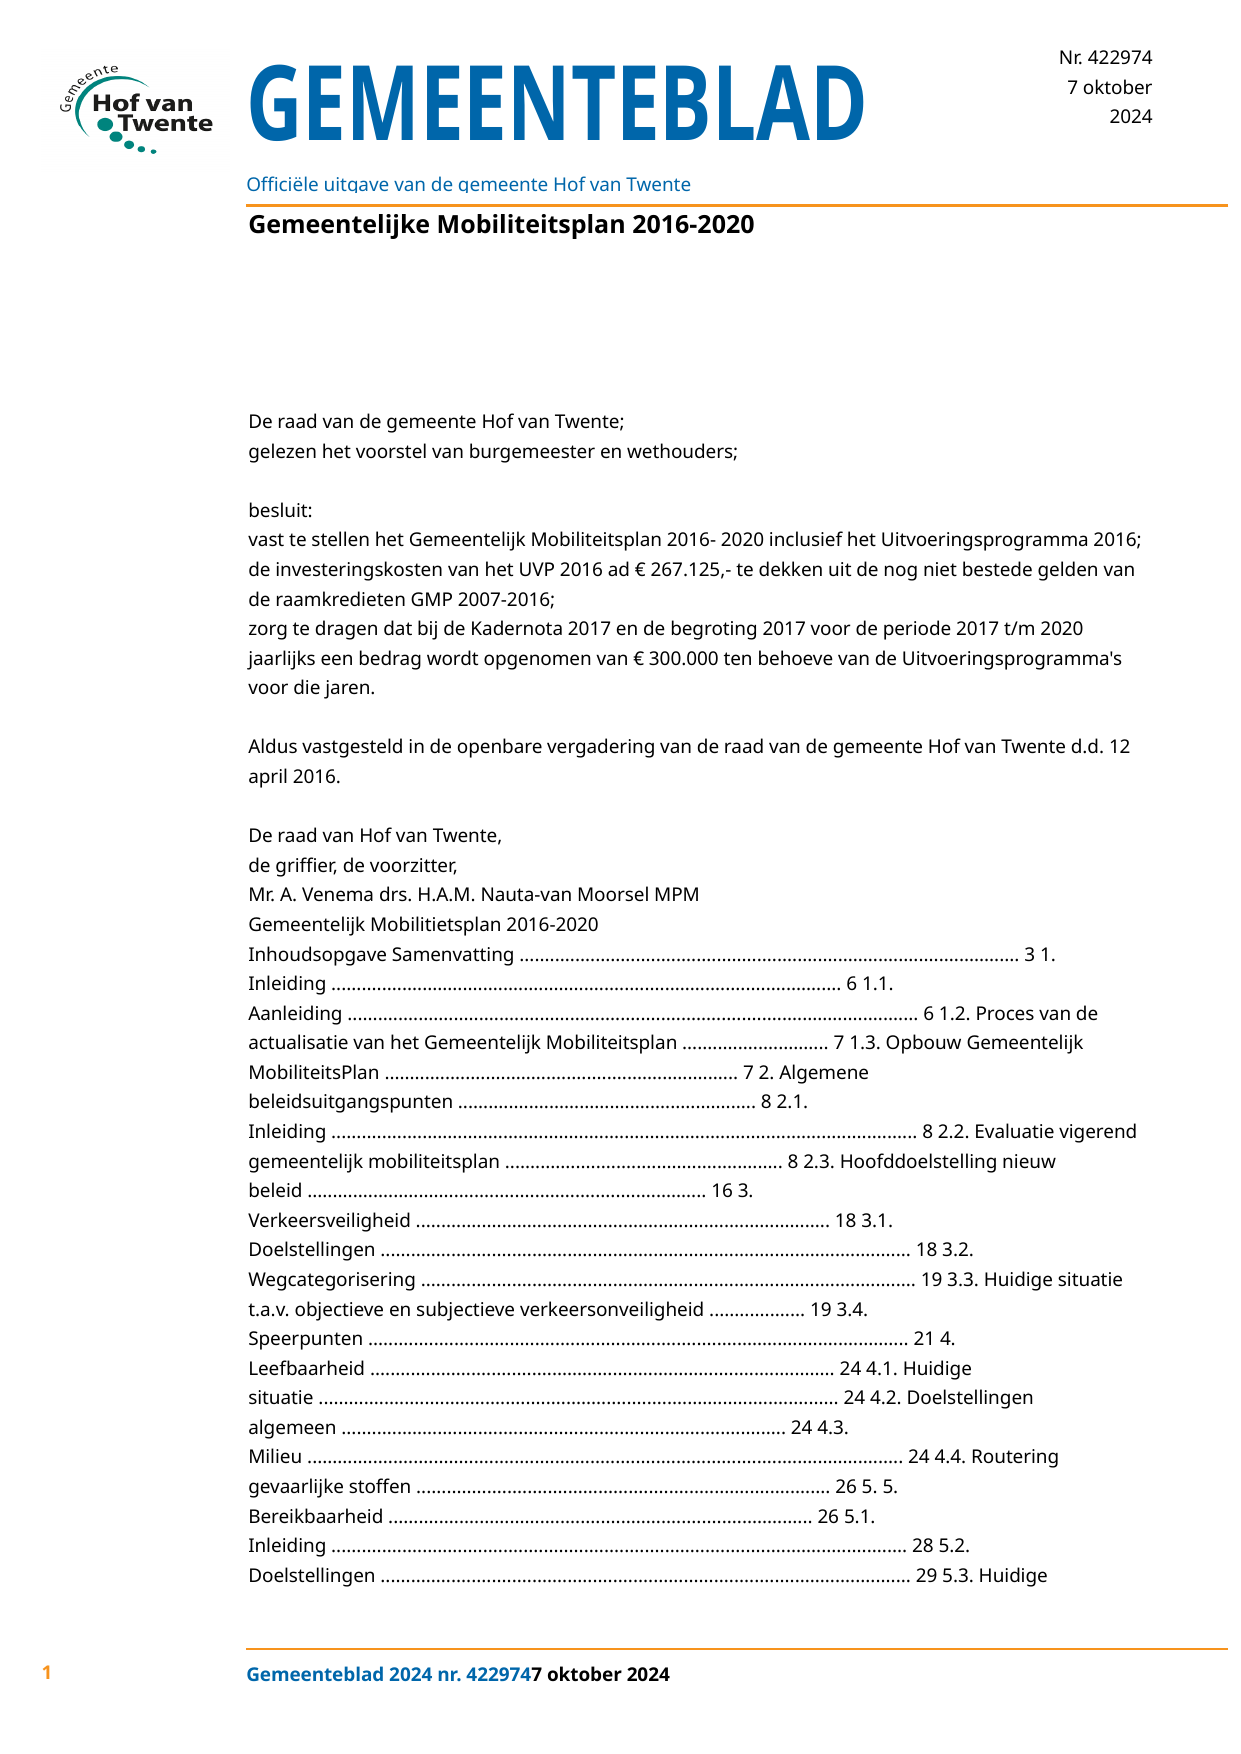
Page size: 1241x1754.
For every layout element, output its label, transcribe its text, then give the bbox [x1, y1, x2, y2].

text zorg te dragen dat bij de Kadernota 2017 en de begroting 2017 voor de periode 2017 t/m 2020 jaarlijks een bedrag wordt opgenomen van € 300.000 ten behoeve van de Uitvoeringsprogramma's voor die jaren. [248, 615, 1152, 700]
picture [41, 47, 231, 172]
text vast te stellen het Gemeentelijk Mobiliteitsplan 2016- 2020 inclusief het Uitvoeringsprogramma 2016; [248, 527, 1152, 552]
text de investeringskosten van het UVP 2016 ad € 267.125,- te dekken uit de nog niet bestede gelden van de raamkredieten GMP 2007-2016; [248, 556, 1152, 612]
text Gemeentelijke Mobiliteitsplan 2016-2020 [248, 207, 1152, 241]
text De raad van de gemeente Hof van Twente; [248, 408, 1152, 434]
text Gemeentelijk Mobilitietsplan 2016-2020 [248, 911, 1152, 937]
text Mr. A. Venema drs. H.A.M. Nauta-van Moorsel MPM [248, 882, 1152, 907]
text Inhoudsopgave Samenvatting ................................................................................................... 3 1. Inleiding ..................................................................................................... 6 1.1. Aanleiding ................................................................................................................. 6 1.2. Proces van de actualisatie van het Gemeentelijk Mobiliteitsplan ............................. 7 1.3. Opbouw Gemeentelijk MobiliteitsPlan ...................................................................... 7 2. Algemene beleidsuitgangspunten ........................................................... 8 2.1. Inleiding .................................................................................................................... 8 2.2. Evaluatie vigerend gemeentelijk mobiliteitsplan ....................................................... 8 2.3. Hoofddoelstelling nieuw beleid ............................................................................... 16 3. Verkeersveiligheid .................................................................................. 18 3.1. Doelstellingen ......................................................................................................... 18 3.2. Wegcategorisering .................................................................................................. 19 3.3. Huidige situatie t.a.v. objectieve en subjectieve verkeersonveiligheid ................... 19 3.4. Speerpunten ........................................................................................................... 21 4. Leefbaarheid ............................................................................................ 24 4.1. Huidige situatie ....................................................................................................... 24 4.2. Doelstellingen algemeen ........................................................................................ 24 4.3. Milieu ...................................................................................................................... 24 4.4. Routering gevaarlijke stoffen .................................................................................. 26 5. 5. Bereikbaarheid .................................................................................... 26 5.1. Inleiding .................................................................................................................. 28 5.2. Doelstellingen ......................................................................................................... 29 5.3. Huidige [248, 941, 1152, 1588]
text besluit: [248, 497, 1152, 523]
text Aldus vastgesteld in de openbare vergadering van de raad van de gemeente Hof van Twente d.d. 12 april 2016. [248, 734, 1152, 789]
text de griffier, de voorzitter, [248, 852, 1152, 878]
text De raad van Hof van Twente, [248, 822, 1152, 848]
text gelezen het voorstel van burgemeester en wethouders; [248, 438, 1152, 464]
